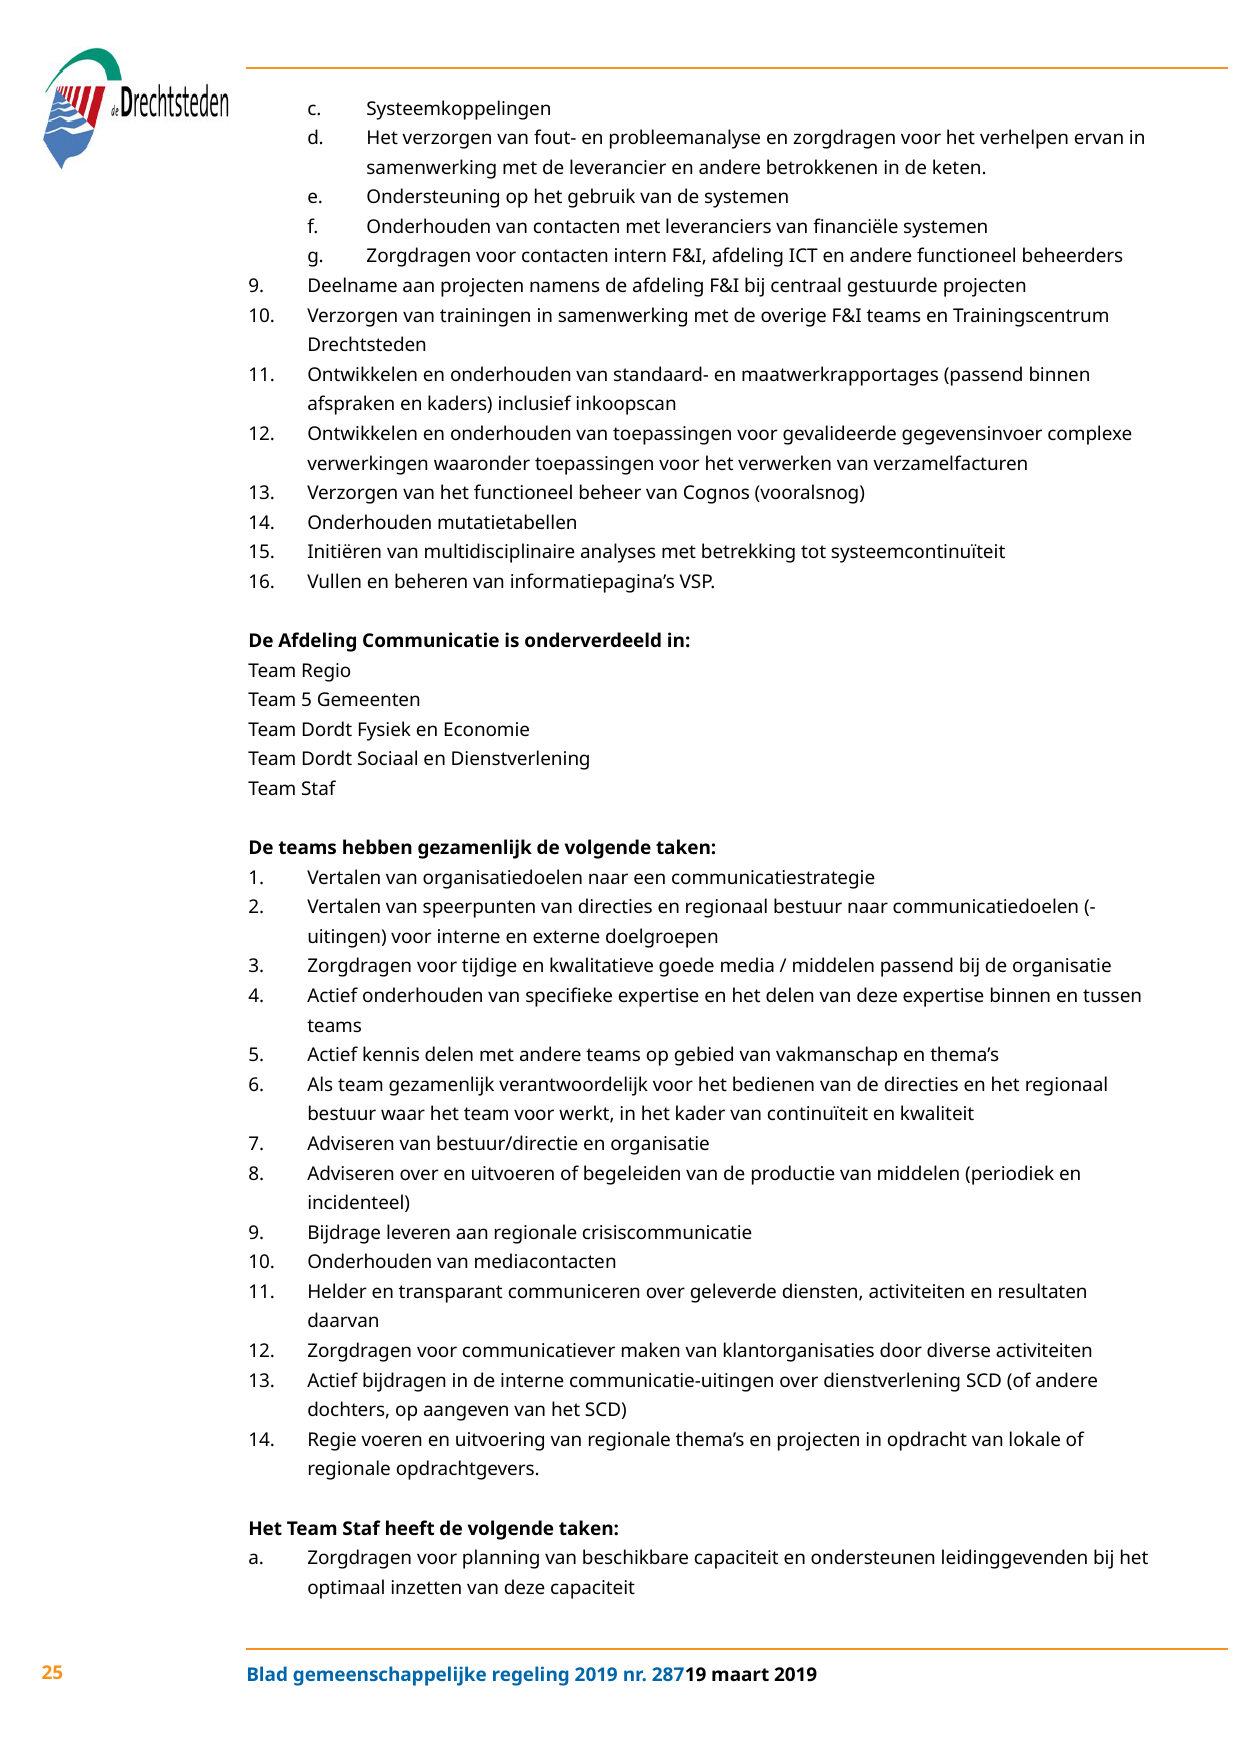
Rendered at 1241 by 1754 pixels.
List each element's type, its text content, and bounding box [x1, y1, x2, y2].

list Actief bijdragen in de interne communicatie-uitingen over dienstverlening SCD (of andere dochters, op aangeven van het SCD) [248, 1367, 1152, 1422]
list Adviseren van bestuur/directie en organisatie [248, 1130, 1152, 1156]
text Het Team Staf heeft de volgende taken: [248, 1515, 1152, 1541]
list Onderhouden van mediacontacten [248, 1248, 1152, 1274]
picture [41, 47, 231, 172]
list Onderhouden van contacten met leveranciers van financiële systemen [307, 213, 1152, 239]
list Deelname aan projecten namens de afdeling F&I bij centraal gestuurde projecten [248, 272, 1152, 298]
text De Afdeling Communicatie is onderverdeeld in: [248, 627, 1152, 653]
list Verzorgen van trainingen in samenwerking met de overige F&I teams en Trainingscentrum Drechtsteden [248, 302, 1152, 357]
text Team Regio [248, 657, 1152, 683]
text Team Dordt Fysiek en Economie [248, 716, 1152, 742]
list Ontwikkelen en onderhouden van toepassingen voor gevalideerde gegevensinvoer complexe verwerkingen waaronder toepassingen voor het verwerken van verzamelfacturen [248, 420, 1152, 476]
text De teams hebben gezamenlijk de volgende taken: [248, 834, 1152, 860]
list Vertalen van organisatiedoelen naar een communicatiestrategie [248, 864, 1152, 890]
list Zorgdragen voor tijdige en kwalitatieve goede media / middelen passend bij de organisatie [248, 953, 1152, 978]
list Verzorgen van het functioneel beheer van Cognos (vooralsnog) [248, 479, 1152, 505]
list Initiëren van multidisciplinaire analyses met betrekking tot systeemcontinuïteit [248, 538, 1152, 564]
list Ondersteuning op het gebruik van de systemen [307, 183, 1152, 209]
list Vullen en beheren van informatiepagina’s VSP. [248, 568, 1152, 594]
list Bijdrage leveren aan regionale crisiscommunicatie [248, 1219, 1152, 1245]
list Als team gezamenlijk verantwoordelijk voor het bedienen van de directies en het regionaal bestuur waar het team voor werkt, in het kader van continuïteit en kwaliteit [248, 1071, 1152, 1126]
list Helder en transparant communiceren over geleverde diensten, activiteiten en resultaten daarvan [248, 1278, 1152, 1333]
list Systeemkoppelingen [307, 95, 1152, 121]
list Adviseren over en uitvoeren of begeleiden van de productie van middelen (periodiek en incidenteel) [248, 1160, 1152, 1215]
list Zorgdragen voor communicatiever maken van klantorganisaties door diverse activiteiten [248, 1337, 1152, 1363]
list Ontwikkelen en onderhouden van standaard- en maatwerkrapportages (passend binnen afspraken en kaders) inclusief inkoopscan [248, 361, 1152, 416]
text Team Dordt Sociaal en Dienstverlening [248, 746, 1152, 771]
list Zorgdragen voor planning van beschikbare capaciteit en ondersteunen leidinggevenden bij het optimaal inzetten van deze capaciteit [248, 1544, 1152, 1600]
list Actief onderhouden van specifieke expertise en het delen van deze expertise binnen en tussen teams [248, 982, 1152, 1038]
text Team Staf [248, 775, 1152, 801]
list Vertalen van speerpunten van directies en regionaal bestuur naar communicatiedoelen (-uitingen) voor interne en externe doelgroepen [248, 893, 1152, 949]
list Zorgdragen voor contacten intern F&I, afdeling ICT en andere functioneel beheerders [307, 243, 1152, 268]
list Regie voeren en uitvoering van regionale thema’s en projecten in opdracht van lokale of regionale opdrachtgevers. [248, 1426, 1152, 1481]
list Onderhouden mutatietabellen [248, 509, 1152, 535]
text Team 5 Gemeenten [248, 686, 1152, 712]
list Actief kennis delen met andere teams op gebied van vakmanschap en thema’s [248, 1041, 1152, 1067]
list Het verzorgen van fout- en probleemanalyse en zorgdragen voor het verhelpen ervan in samenwerking met de leverancier en andere betrokkenen in de keten. [307, 124, 1152, 180]
